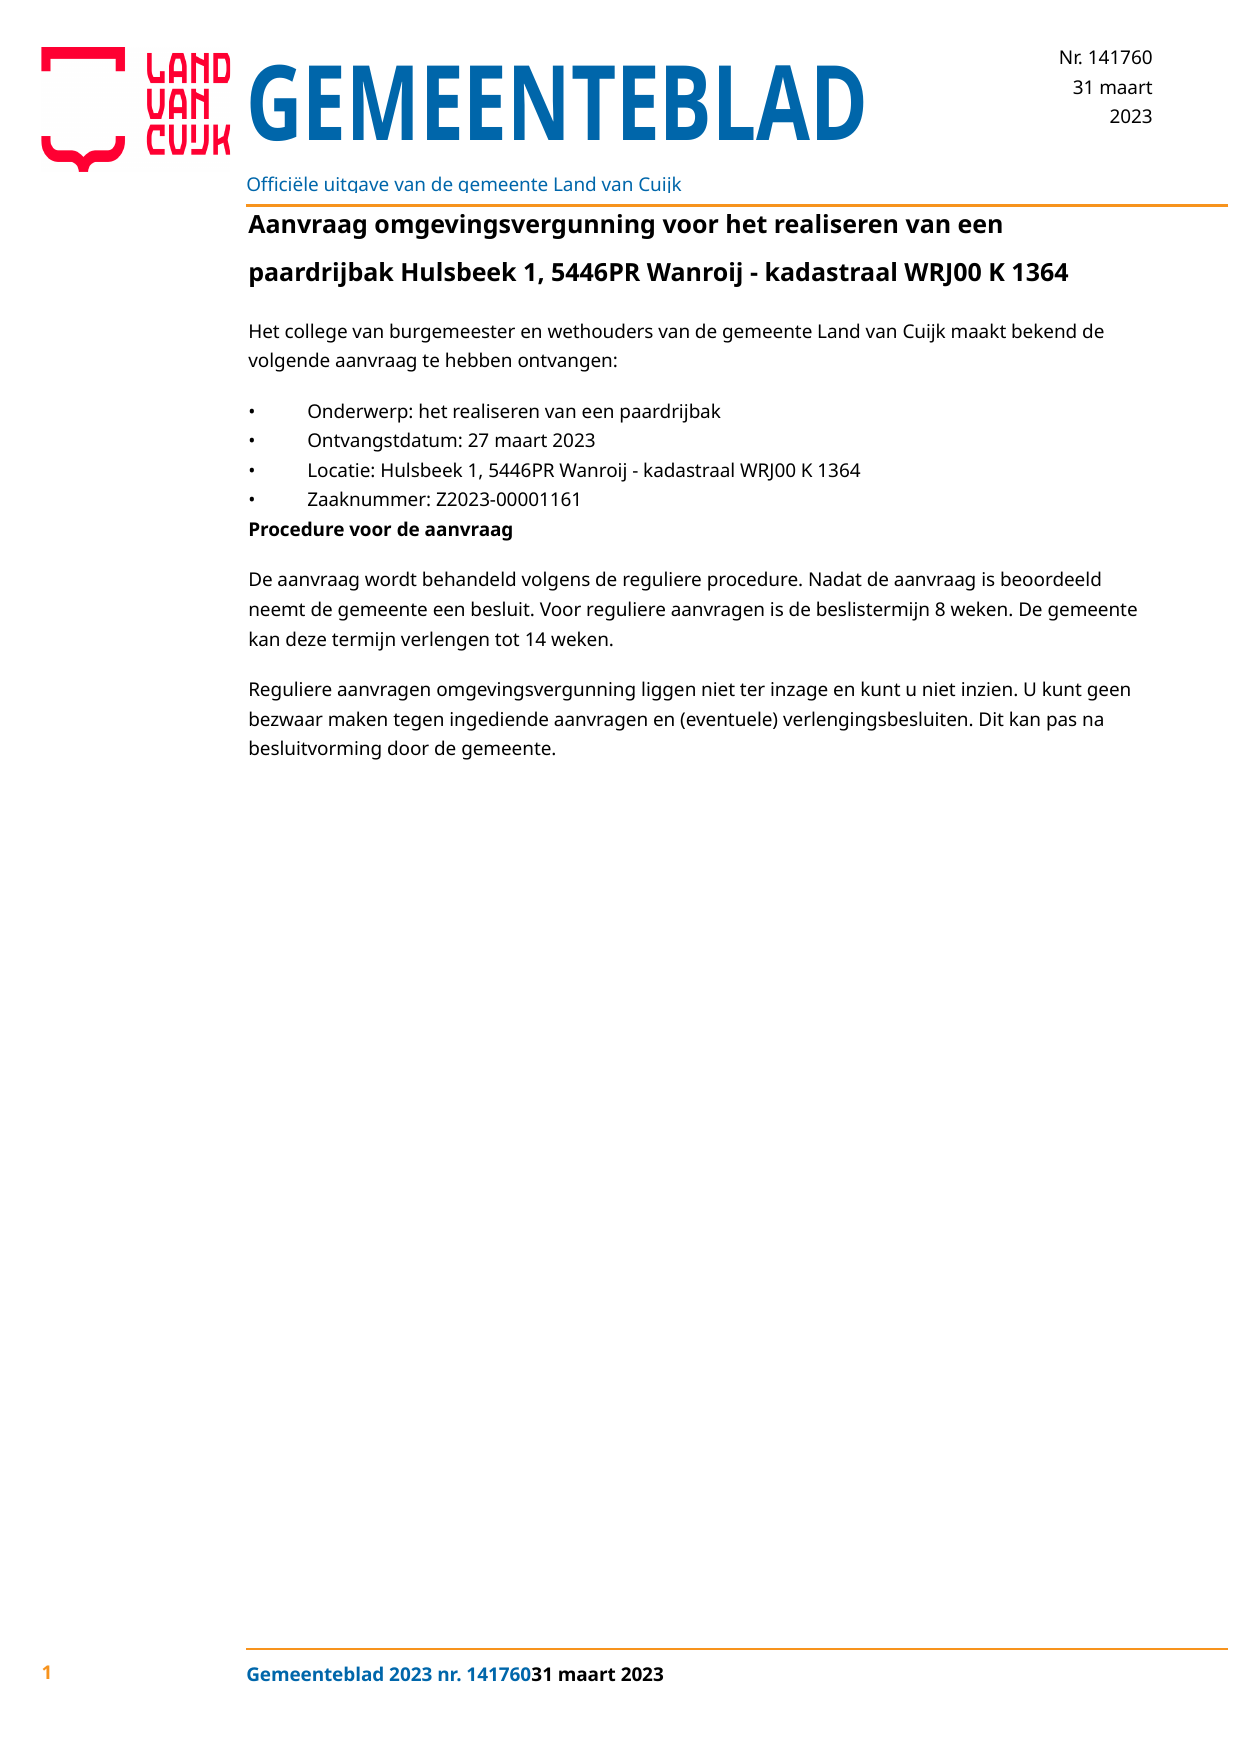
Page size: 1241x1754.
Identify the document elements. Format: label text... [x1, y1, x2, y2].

list Zaaknummer: Z2023-00001161 [248, 487, 1152, 512]
list Locatie: Hulsbeek 1, 5446PR Wanroij - kadastraal WRJ00 K 1364 [248, 457, 1152, 483]
picture [41, 47, 231, 172]
list Ontvangstdatum: 27 maart 2023 [248, 427, 1152, 453]
text De aanvraag wordt behandeld volgens de reguliere procedure. Nadat de aanvraag is beoordeeld neemt de gemeente een besluit. Voor reguliere aanvragen is de beslistermijn 8 weken. De gemeente kan deze termijn verlengen tot 14 weken. [248, 567, 1152, 652]
list Onderwerp: het realiseren van een paardrijbak [248, 398, 1152, 424]
text Procedure voor de aanvraag [248, 516, 1152, 542]
text Reguliere aanvragen omgevingsvergunning liggen niet ter inzage en kunt u niet inzien. U kunt geen bezwaar maken tegen ingediende aanvragen en (eventuele) verlengingsbesluiten. Dit kan pas na besluitvorming door de gemeente. [248, 676, 1152, 761]
text Aanvraag omgevingsvergunning voor het realiseren van een paardrijbak Hulsbeek 1, 5446PR Wanroij - kadastraal WRJ00 K 1364 [248, 207, 1152, 288]
text Het college van burgemeester en wethouders van de gemeente Land van Cuijk maakt bekend de volgende aanvraag te hebben ontvangen: [248, 318, 1152, 373]
